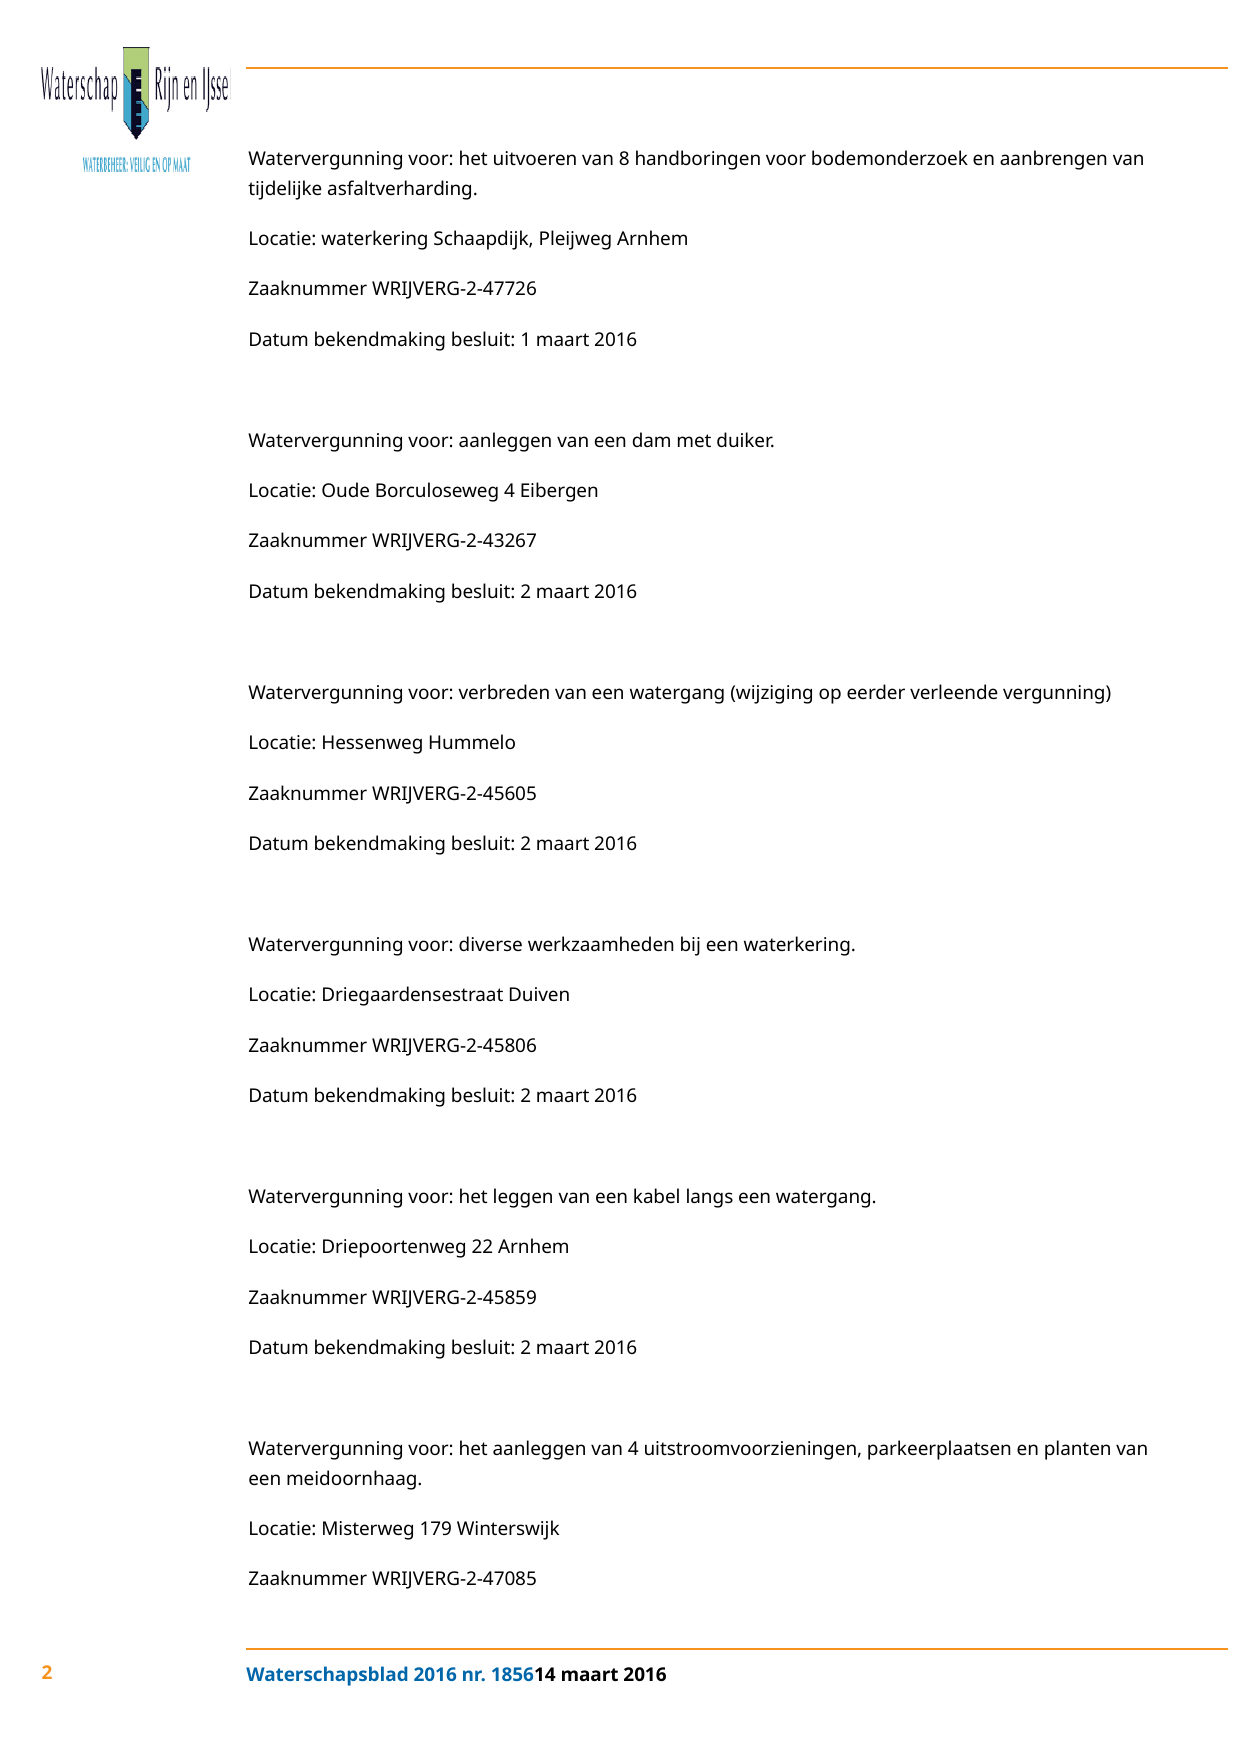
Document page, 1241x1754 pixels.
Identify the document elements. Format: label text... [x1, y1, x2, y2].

text Datum bekendmaking besluit: 1 maart 2016 [248, 326, 1152, 352]
text Locatie: Oude Borculoseweg 4 Eibergen [248, 477, 1152, 503]
text Watervergunning voor: het aanleggen van 4 uitstroomvoorzieningen, parkeerplaatsen en planten van een meidoornhaag. [248, 1435, 1152, 1491]
picture [41, 47, 231, 172]
text Zaaknummer WRIJVERG-2-45859 [248, 1284, 1152, 1310]
text Locatie: Driegaardensestraat Duiven [248, 981, 1152, 1007]
text Locatie: Misterweg 179 Winterswijk [248, 1515, 1152, 1541]
text Datum bekendmaking besluit: 2 maart 2016 [248, 1082, 1152, 1108]
text Locatie: Hessenweg Hummelo [248, 729, 1152, 755]
text Zaaknummer WRIJVERG-2-45806 [248, 1032, 1152, 1058]
text Zaaknummer WRIJVERG-2-47726 [248, 276, 1152, 301]
text Watervergunning voor: diverse werkzaamheden bij een waterkering. [248, 931, 1152, 957]
text Zaaknummer WRIJVERG-2-43267 [248, 528, 1152, 553]
text Watervergunning voor: aanleggen van een dam met duiker. [248, 427, 1152, 453]
text Datum bekendmaking besluit: 2 maart 2016 [248, 578, 1152, 604]
text Datum bekendmaking besluit: 2 maart 2016 [248, 1334, 1152, 1360]
text Zaaknummer WRIJVERG-2-47085 [248, 1566, 1152, 1591]
text Zaaknummer WRIJVERG-2-45605 [248, 780, 1152, 806]
text Watervergunning voor: het leggen van een kabel langs een watergang. [248, 1183, 1152, 1209]
text Watervergunning voor: het uitvoeren van 8 handboringen voor bodemonderzoek en aanbrengen van tijdelijke asfaltverharding. [248, 145, 1152, 201]
text Watervergunning voor: verbreden van een watergang (wijziging op eerder verleende vergunning) [248, 679, 1152, 705]
text Locatie: waterkering Schaapdijk, Pleijweg Arnhem [248, 225, 1152, 251]
text Locatie: Driepoortenweg 22 Arnhem [248, 1233, 1152, 1259]
text Datum bekendmaking besluit: 2 maart 2016 [248, 830, 1152, 856]
